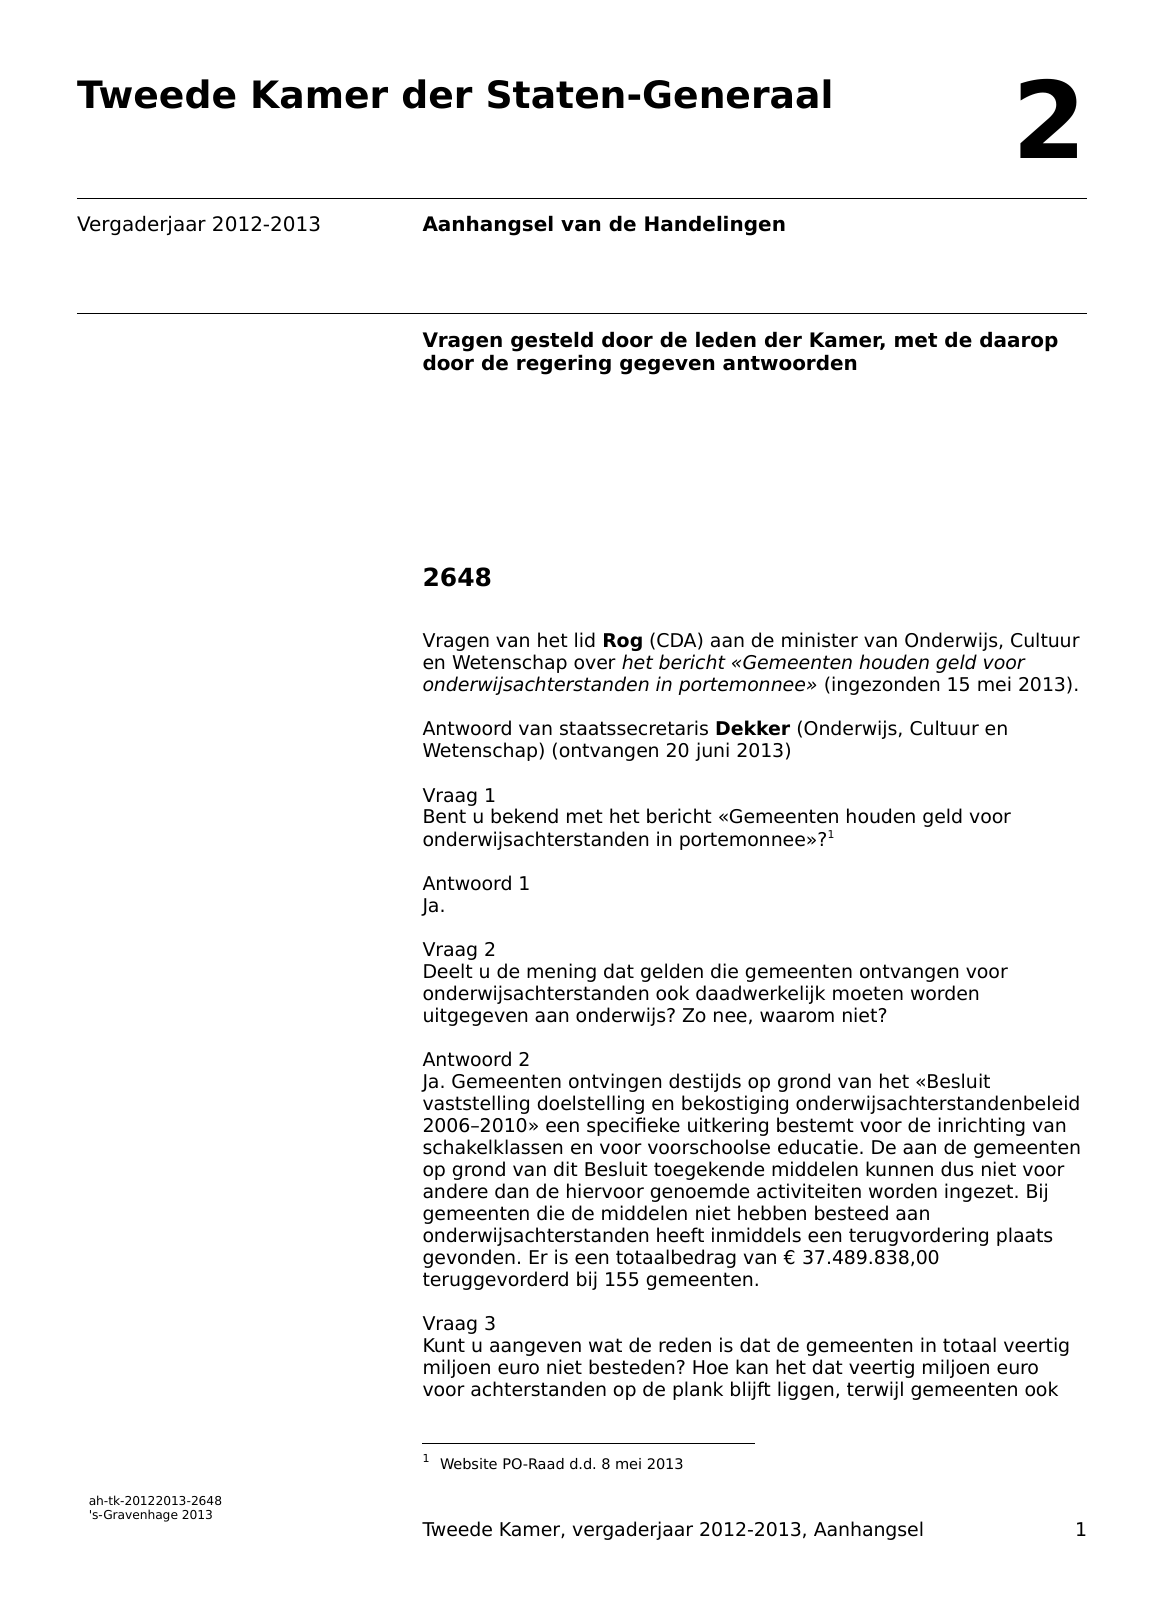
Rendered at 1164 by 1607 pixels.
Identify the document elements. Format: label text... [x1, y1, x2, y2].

text Antwoord 1 [422, 873, 1087, 894]
text ah-tk-20122013-2648 [88, 1494, 323, 1508]
text Kunt u aangeven wat de reden is dat de gemeenten in totaal veertig miljoen euro niet besteden? Hoe kan het dat veertig miljoen euro voor achterstanden op de plank blijft liggen, terwijl gemeenten ook [422, 1335, 1087, 1401]
text Website PO-Raad d.d. 8 mei 2013 [422, 1452, 1087, 1474]
text 's-Gravenhage 2013 [88, 1508, 323, 1522]
table_cell Vragen gesteld door de leden der Kamer, met de daarop door de regering gegeven antwoorden [422, 314, 1087, 375]
text 2648 [422, 563, 1087, 592]
text Vraag 2 [422, 939, 1087, 961]
table_cell Aanhangsel van de Handelingen [422, 199, 1087, 313]
text Vragen van het lid Rog (CDA) aan de minister van Onderwijs, Cultuur en Wetenschap over het bericht «Gemeenten houden geld voor onderwijsachterstanden in portemonnee» (ingezonden 15 mei 2013). [422, 630, 1087, 696]
text Vraag 3 [422, 1313, 1087, 1335]
text Vraag 1 [422, 784, 1087, 806]
text Deelt u de mening dat gelden die gemeenten ontvangen voor onderwijsachterstanden ook daadwerkelijk moeten worden uitgegeven aan onderwijs? Zo nee, waarom niet? [422, 961, 1087, 1027]
table_cell [77, 314, 422, 375]
text Ja. [422, 894, 1087, 917]
text Ja. Gemeenten ontvingen destijds op grond van het «Besluit vaststelling doelstelling en bekostiging onderwijsachterstandenbeleid 2006–2010» een specifieke uitkering bestemt voor de inrichting van schakelklassen en voor voorschoolse educatie. De aan de gemeenten op grond van dit Besluit toegekende middelen kunnen dus niet voor andere dan de hiervoor genoemde activiteiten worden ingezet. Bij gemeenten die de middelen niet hebben besteed aan onderwijsachterstanden heeft inmiddels een terugvordering plaats gevonden. Er is een totaalbedrag van € 37.489.838,00 teruggevorderd bij 155 gemeenten. [422, 1071, 1087, 1291]
text Antwoord 2 [422, 1049, 1087, 1071]
table_header Tweede Kamer der Staten-Generaal [77, 59, 886, 198]
table_header 2 [886, 59, 1087, 198]
text Antwoord van staatssecretaris Dekker (Onderwijs, Cultuur en Wetenschap) (ontvangen 20 juni 2013) [422, 718, 1087, 762]
table_cell Vergaderjaar 2012-2013 [77, 199, 422, 313]
text Bent u bekend met het bericht «Gemeenten houden geld voor onderwijsachterstanden in portemonnee»? [422, 806, 1087, 850]
